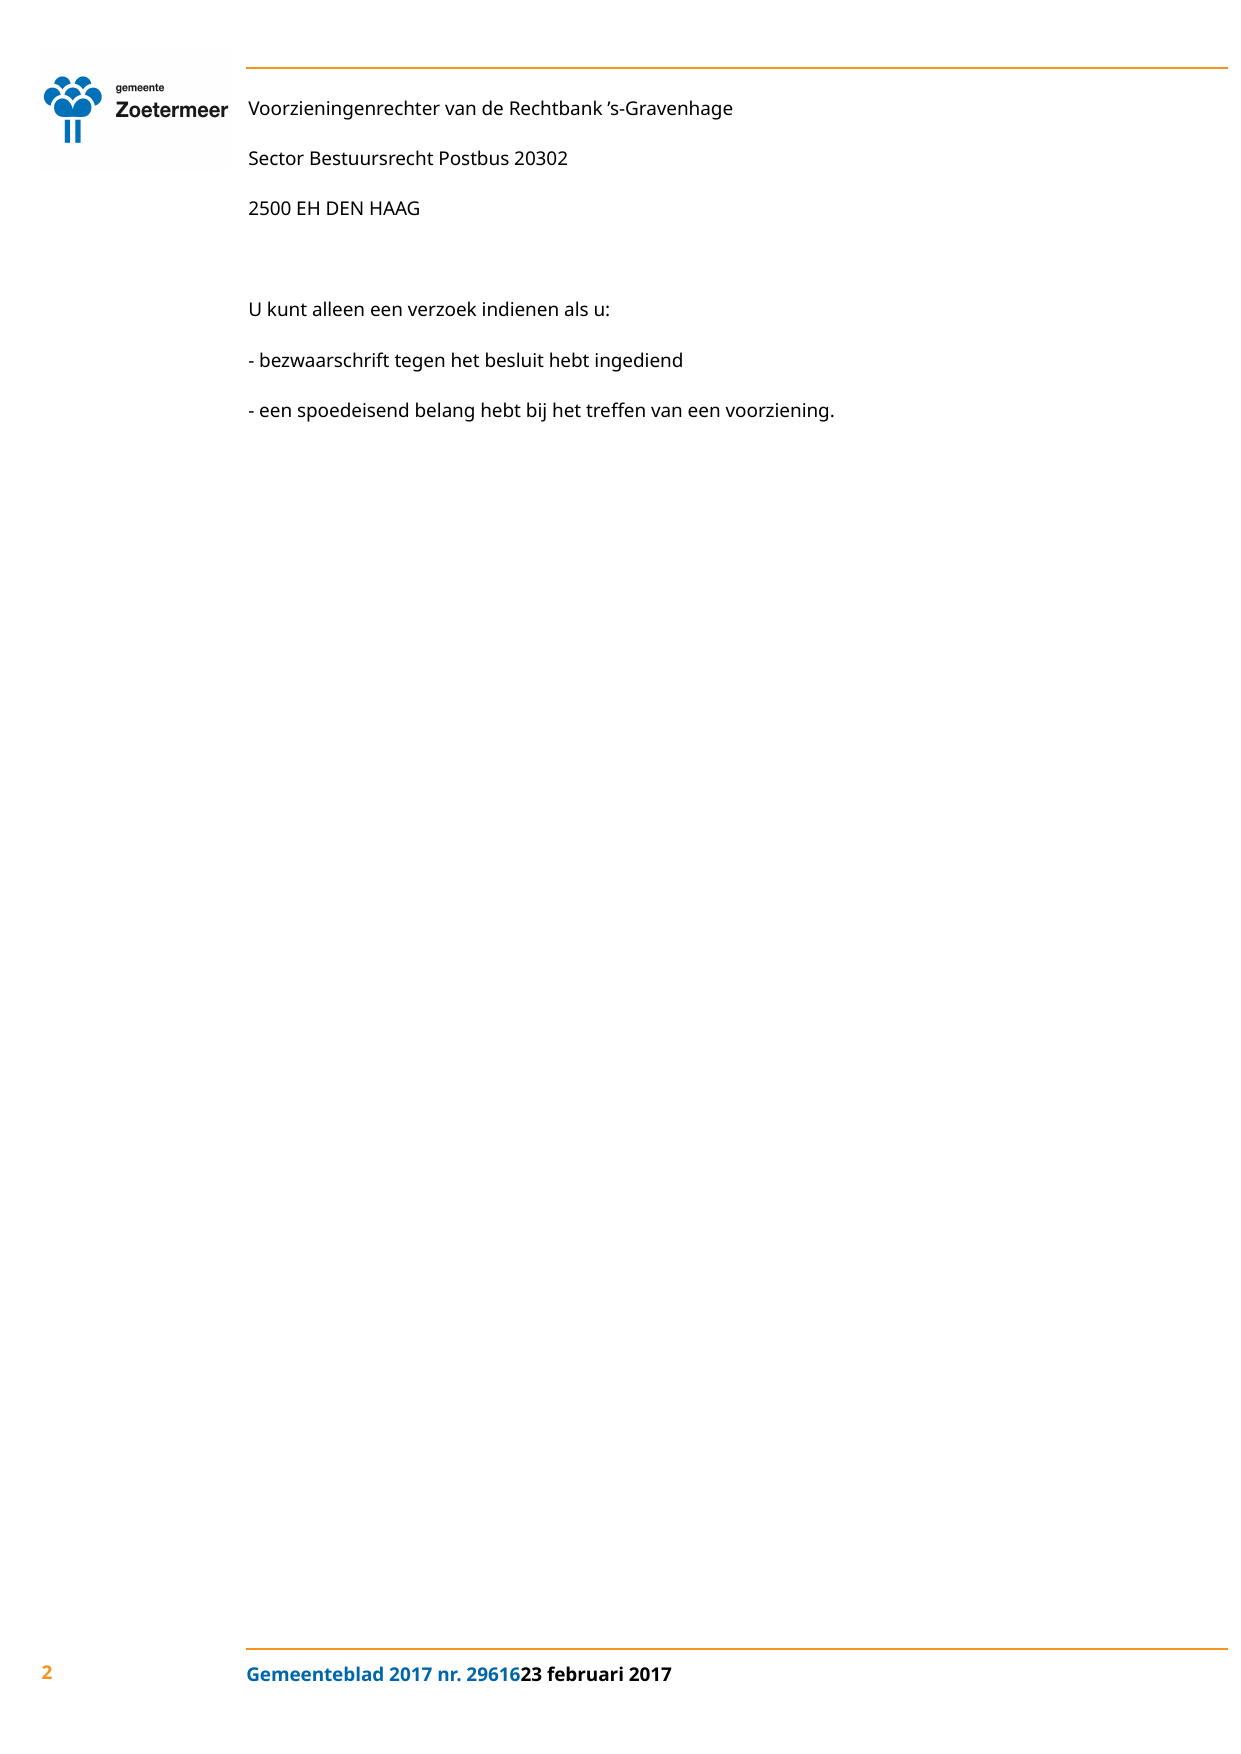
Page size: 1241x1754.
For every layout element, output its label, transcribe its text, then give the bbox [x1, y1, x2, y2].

picture [41, 47, 231, 172]
text - een spoedeisend belang hebt bij het treffen van een voorziening. [248, 397, 1152, 423]
text - bezwaarschrift tegen het besluit hebt ingediend [248, 347, 1152, 373]
text Sector Bestuursrecht Postbus 20302 [248, 145, 1152, 171]
text U kunt alleen een verzoek indienen als u: [248, 296, 1152, 322]
text 2500 EH DEN HAAG [248, 196, 1152, 221]
text Voorzieningenrechter van de Rechtbank ’s-Gravenhage [248, 95, 1152, 121]
